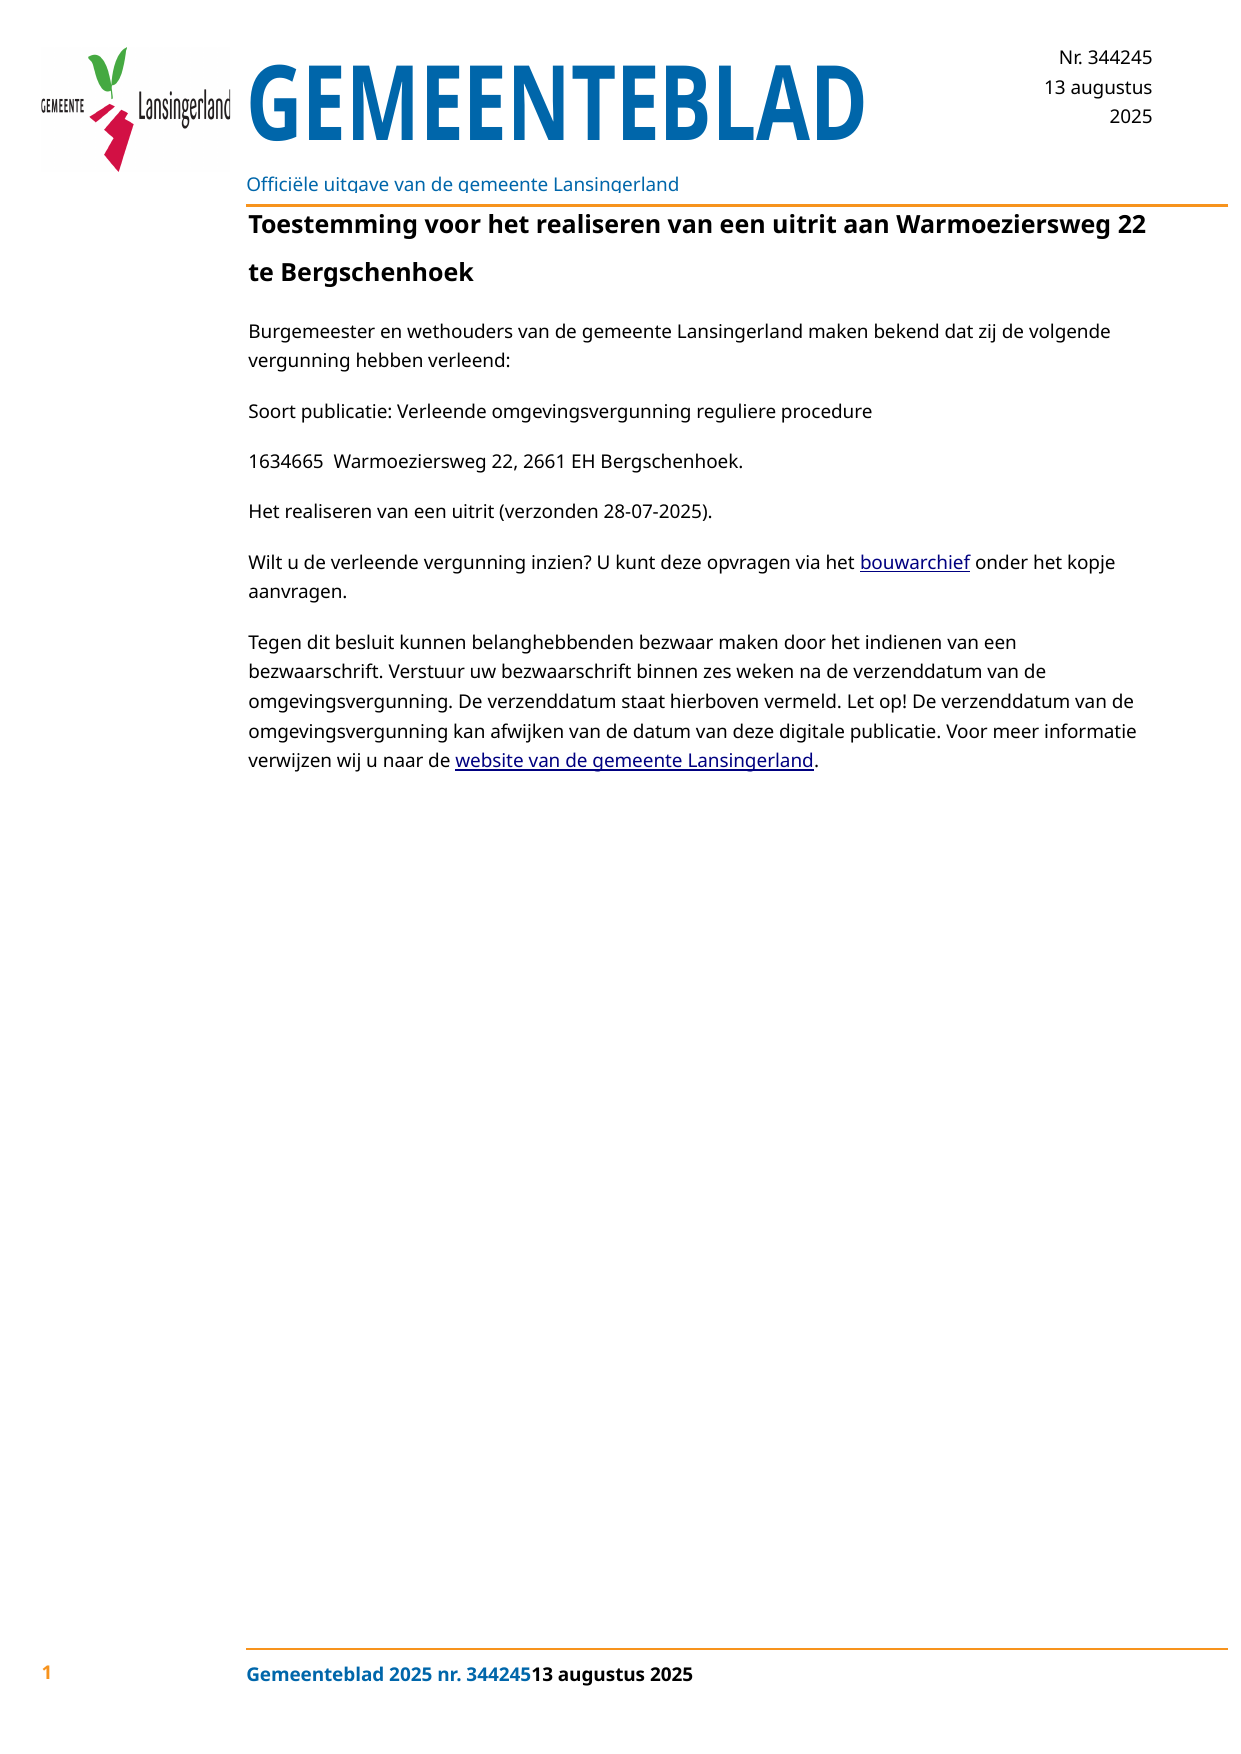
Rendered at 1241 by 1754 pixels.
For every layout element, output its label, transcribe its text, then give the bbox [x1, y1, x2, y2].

text 1634665 Warmoeziersweg 22, 2661 EH Bergschenhoek. [248, 448, 1152, 474]
text Burgemeester en wethouders van de gemeente Lansingerland maken bekend dat zij de volgende vergunning hebben verleend: [248, 318, 1152, 373]
text Wilt u de verleende vergunning inzien? U kunt deze opvragen via het bouwarchief onder het kopje aanvragen. [248, 549, 1152, 604]
text Toestemming voor het realiseren van een uitrit aan Warmoeziersweg 22 te Bergschenhoek [248, 207, 1152, 288]
text Het realiseren van een uitrit (verzonden 28-07-2025). [248, 499, 1152, 524]
text Tegen dit besluit kunnen belanghebbenden bezwaar maken door het indienen van een bezwaarschrift. Verstuur uw bezwaarschrift binnen zes weken na de verzenddatum van de omgevingsvergunning. De verzenddatum staat hierboven vermeld. Let op! De verzenddatum van de omgevingsvergunning kan afwijken van de datum van deze digitale publicatie. Voor meer informatie verwijzen wij u naar de website van de gemeente Lansingerland. [248, 629, 1152, 773]
text Soort publicatie: Verleende omgevingsvergunning reguliere procedure [248, 398, 1152, 424]
picture [41, 47, 231, 172]
